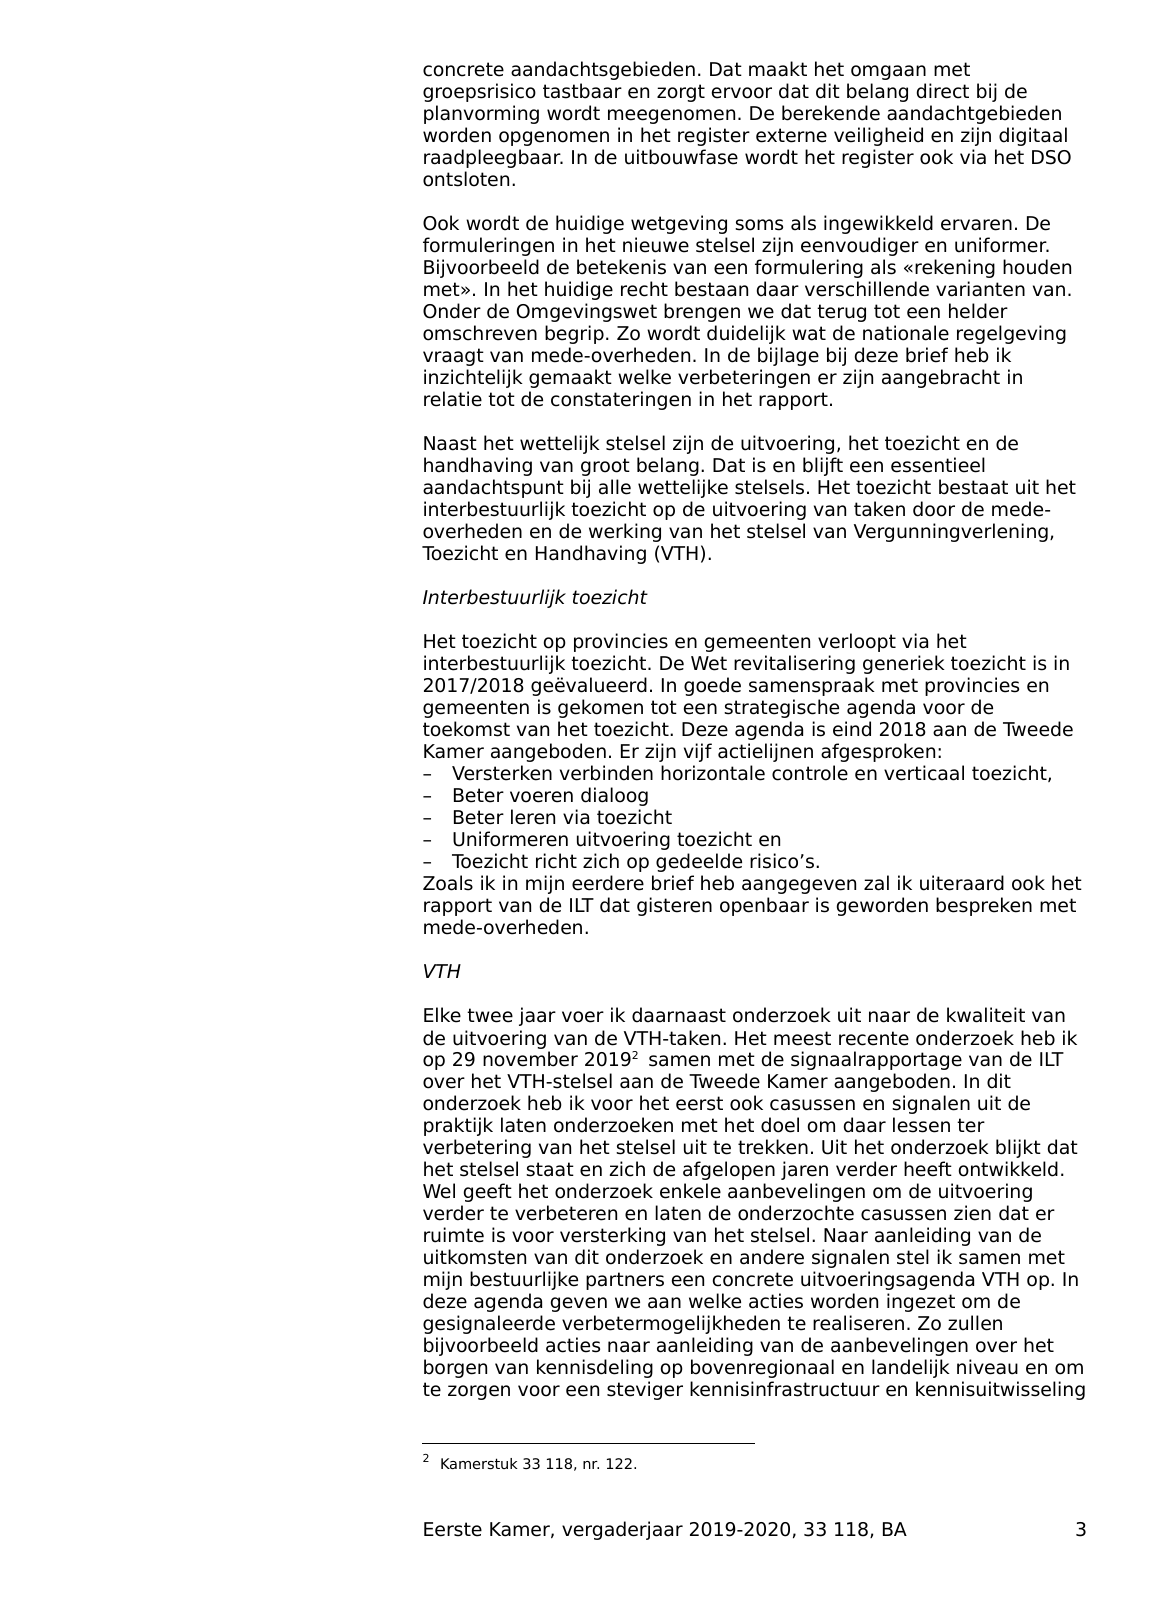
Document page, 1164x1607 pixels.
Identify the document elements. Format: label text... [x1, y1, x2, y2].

text – Uniformeren uitvoering toezicht en [422, 829, 1087, 851]
text Zoals ik in mijn eerdere brief heb aangegeven zal ik uiteraard ook het rapport van de ILT dat gisteren openbaar is geworden bespreken met mede-overheden. [422, 873, 1087, 939]
text – Versterken verbinden horizontale controle en verticaal toezicht, [422, 763, 1087, 785]
subtitle Interbestuurlijk toezicht [422, 587, 1087, 609]
text Kamerstuk 33 118, nr. 122. [422, 1452, 1087, 1474]
text Elke twee jaar voer ik daarnaast onderzoek uit naar de kwaliteit van de uitvoering van de VTH-taken. Het meest recente onderzoek heb ik op 29 november 2019 samen met de signaalrapportage van de ILT over het VTH-stelsel aan de Tweede Kamer aangeboden. In dit onderzoek heb ik voor het eerst ook casussen en signalen uit de praktijk laten onderzoeken met het doel om daar lessen ter verbetering van het stelsel uit te trekken. Uit het onderzoek blijkt dat het stelsel staat en zich de afgelopen jaren verder heeft ontwikkeld. Wel geeft het onderzoek enkele aanbevelingen om de uitvoering verder te verbeteren en laten de onderzochte casussen zien dat er ruimte is voor versterking van het stelsel. Naar aanleiding van de uitkomsten van dit onderzoek en andere signalen stel ik samen met mijn bestuurlijke partners een concrete uitvoeringsagenda VTH op. In deze agenda geven we aan welke acties worden ingezet om de gesignaleerde verbetermogelijkheden te realiseren. Zo zullen bijvoorbeeld acties naar aanleiding van de aanbevelingen over het borgen van kennisdeling op bovenregionaal en landelijk niveau en om te zorgen voor een steviger kennisinfrastructuur en kennisuitwisseling [422, 1005, 1087, 1401]
text – Toezicht richt zich op gedeelde risico’s. [422, 851, 1087, 873]
text – Beter voeren dialoog [422, 785, 1087, 807]
text Het toezicht op provincies en gemeenten verloopt via het interbestuurlijk toezicht. De Wet revitalisering generiek toezicht is in 2017/2018 geëvalueerd. In goede samenspraak met provincies en gemeenten is gekomen tot een strategische agenda voor de toekomst van het toezicht. Deze agenda is eind 2018 aan de Tweede Kamer aangeboden. Er zijn vijf actielijnen afgesproken: [422, 631, 1087, 763]
text Naast het wettelijk stelsel zijn de uitvoering, het toezicht en de handhaving van groot belang. Dat is en blijft een essentieel aandachtspunt bij alle wettelijke stelsels. Het toezicht bestaat uit het interbestuurlijk toezicht op de uitvoering van taken door de mede-overheden en de werking van het stelsel van Vergunningverlening, Toezicht en Handhaving (VTH). [422, 433, 1087, 565]
subtitle VTH [422, 961, 1087, 983]
text Ook wordt de huidige wetgeving soms als ingewikkeld ervaren. De formuleringen in het nieuwe stelsel zijn eenvoudiger en uniformer. Bijvoorbeeld de betekenis van een formulering als «rekening houden met». In het huidige recht bestaan daar verschillende varianten van. Onder de Omgevingswet brengen we dat terug tot een helder omschreven begrip. Zo wordt duidelijk wat de nationale regelgeving vraagt van mede-overheden. In de bijlage bij deze brief heb ik inzichtelijk gemaakt welke verbeteringen er zijn aangebracht in relatie tot de constateringen in het rapport. [422, 213, 1087, 411]
text concrete aandachtsgebieden. Dat maakt het omgaan met groepsrisico tastbaar en zorgt ervoor dat dit belang direct bij de planvorming wordt meegenomen. De berekende aandachtgebieden worden opgenomen in het register externe veiligheid en zijn digitaal raadpleegbaar. In de uitbouwfase wordt het register ook via het DSO ontsloten. [422, 59, 1087, 191]
text – Beter leren via toezicht [422, 807, 1087, 829]
